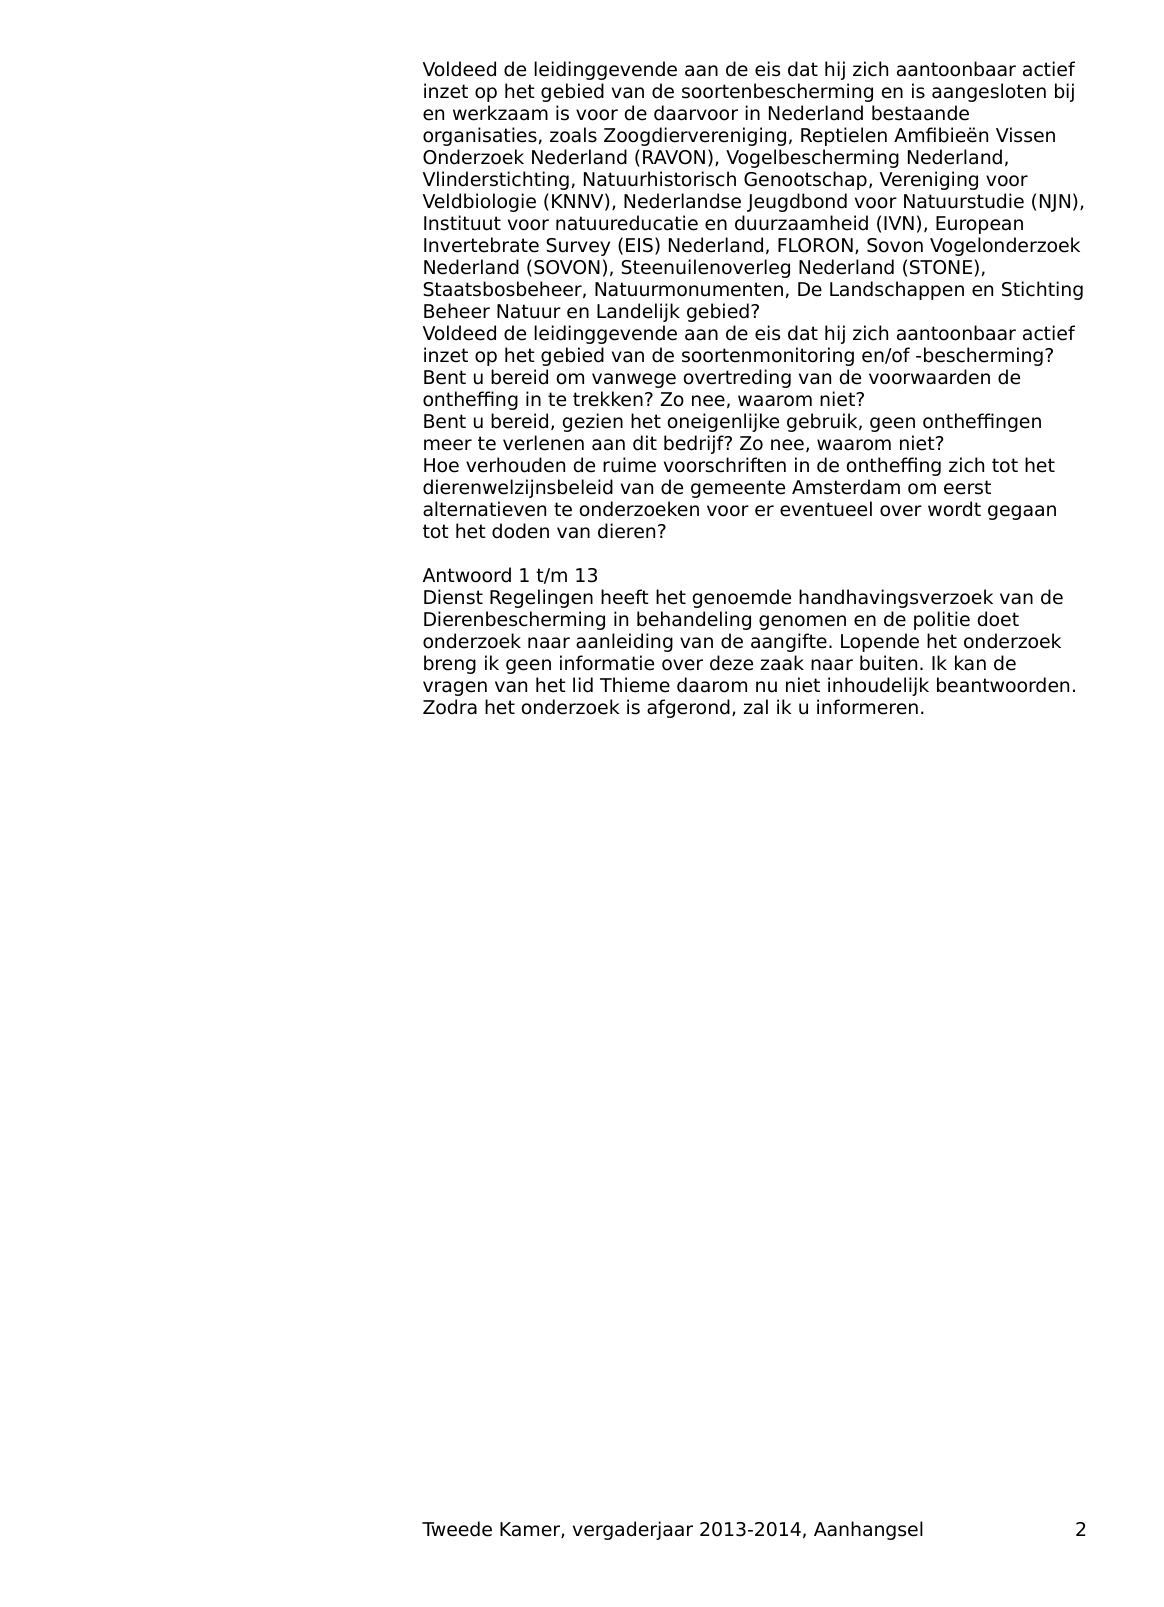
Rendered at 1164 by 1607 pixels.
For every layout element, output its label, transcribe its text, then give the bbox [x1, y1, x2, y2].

text Dienst Regelingen heeft het genoemde handhavingsverzoek van de Dierenbescherming in behandeling genomen en de politie doet onderzoek naar aanleiding van de aangifte. Lopende het onderzoek breng ik geen informatie over deze zaak naar buiten. Ik kan de vragen van het lid Thieme daarom nu niet inhoudelijk beantwoorden. [422, 587, 1087, 697]
text Antwoord 1 t/m 13 [422, 565, 1087, 587]
text Zodra het onderzoek is afgerond, zal ik u informeren. [422, 697, 1087, 719]
text Bent u bereid, gezien het oneigenlijke gebruik, geen ontheffingen meer te verlenen aan dit bedrijf? Zo nee, waarom niet? [422, 411, 1087, 455]
text Voldeed de leidinggevende aan de eis dat hij zich aantoonbaar actief inzet op het gebied van de soortenmonitoring en/of -bescherming? [422, 323, 1087, 367]
text Bent u bereid om vanwege overtreding van de voorwaarden de ontheffing in te trekken? Zo nee, waarom niet? [422, 367, 1087, 411]
text Voldeed de leidinggevende aan de eis dat hij zich aantoonbaar actief inzet op het gebied van de soortenbescherming en is aangesloten bij en werkzaam is voor de daarvoor in Nederland bestaande organisaties, zoals Zoogdiervereniging, Reptielen Amfibieën Vissen Onderzoek Nederland (RAVON), Vogelbescherming Nederland, Vlinderstichting, Natuurhistorisch Genootschap, Vereniging voor Veldbiologie (KNNV), Nederlandse Jeugdbond voor Natuurstudie (NJN), Instituut voor natuureducatie en duurzaamheid (IVN), European Invertebrate Survey (EIS) Nederland, FLORON, Sovon Vogelonderzoek Nederland (SOVON), Steenuilenoverleg Nederland (STONE), Staatsbosbeheer, Natuurmonumenten, De Landschappen en Stichting Beheer Natuur en Landelijk gebied? [422, 59, 1087, 323]
text Hoe verhouden de ruime voorschriften in de ontheffing zich tot het dierenwelzijnsbeleid van de gemeente Amsterdam om eerst alternatieven te onderzoeken voor er eventueel over wordt gegaan tot het doden van dieren? [422, 455, 1087, 543]
